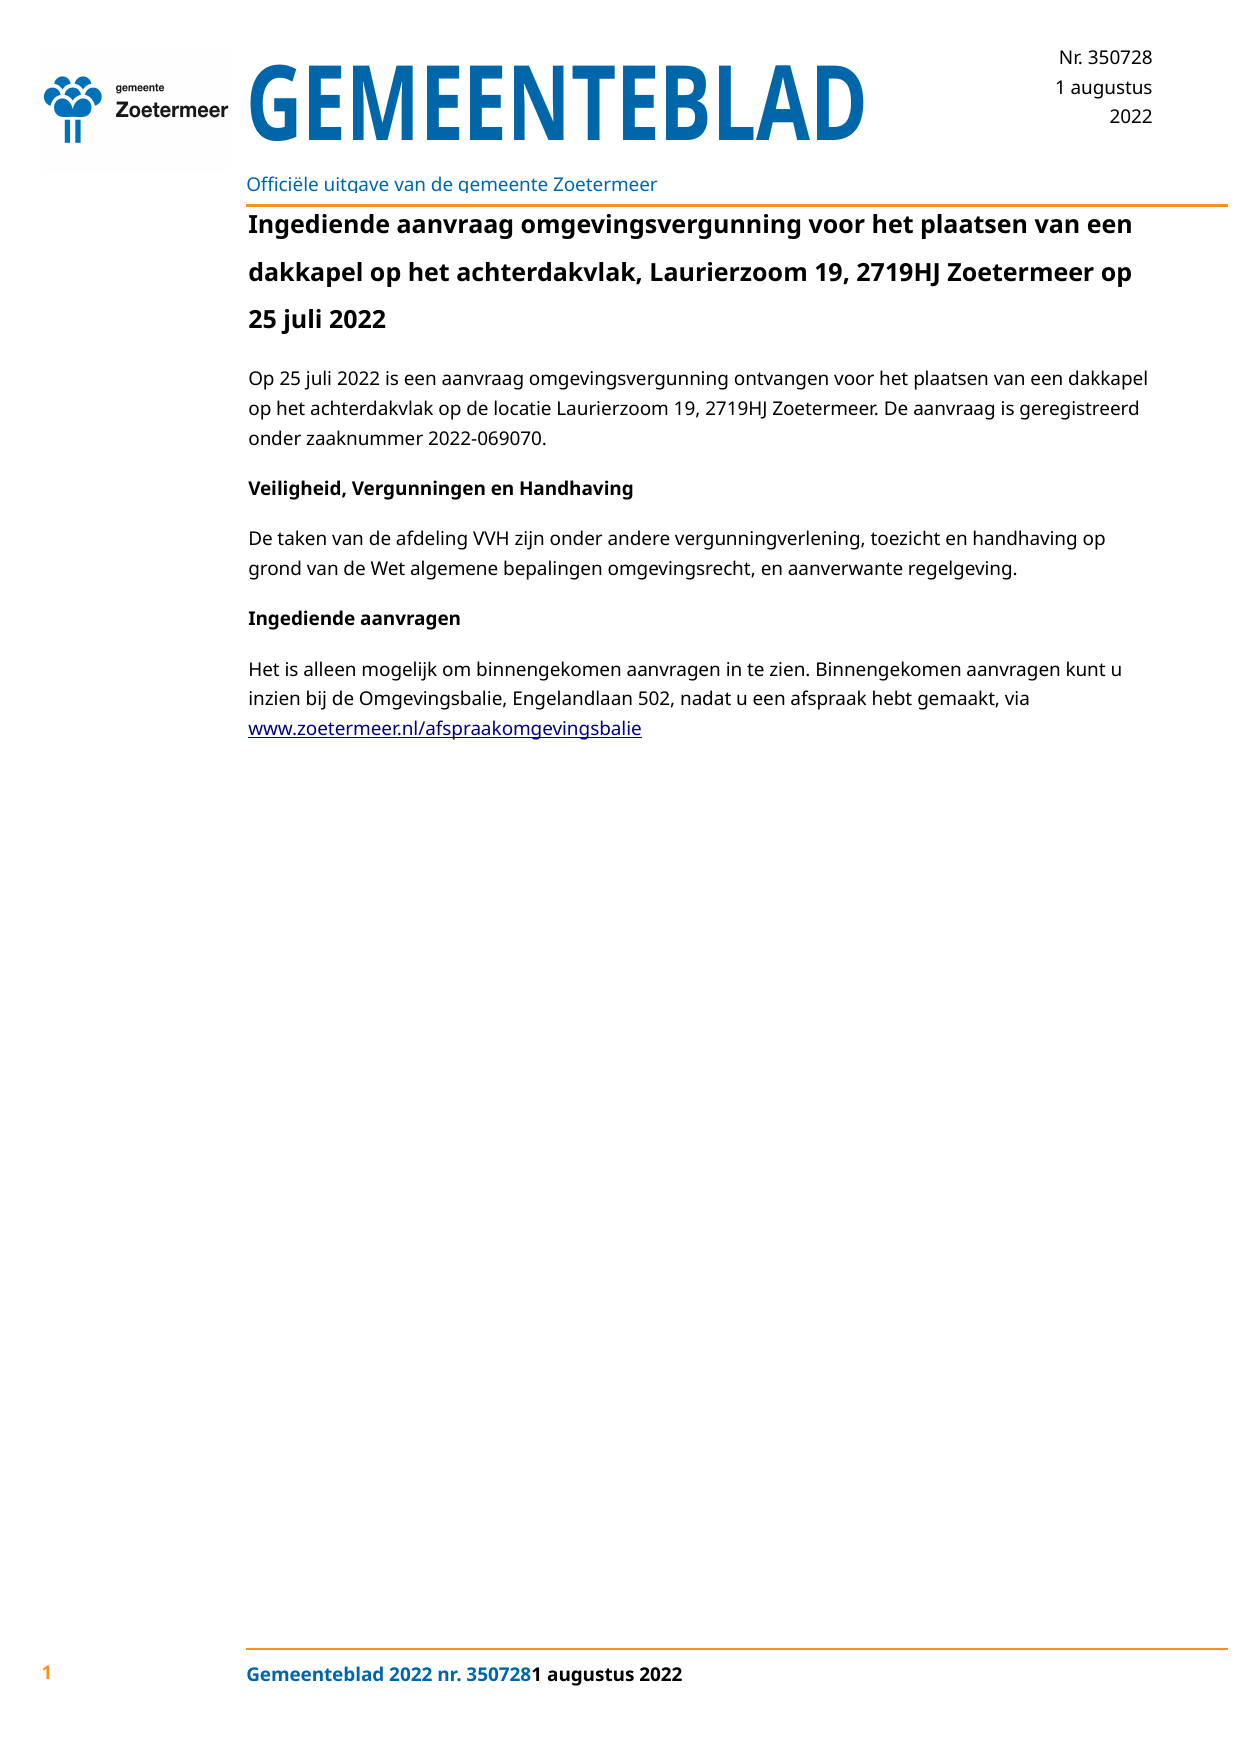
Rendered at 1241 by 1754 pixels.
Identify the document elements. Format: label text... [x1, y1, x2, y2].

text Ingediende aanvragen [248, 606, 1152, 631]
text Veiligheid, Vergunningen en Handhaving [248, 475, 1152, 501]
text Op 25 juli 2022 is een aanvraag omgevingsvergunning ontvangen voor het plaatsen van een dakkapel op het achterdakvlak op de locatie Laurierzoom 19, 2719HJ Zoetermeer. De aanvraag is geregistreerd onder zaaknummer 2022-069070. [248, 366, 1152, 450]
picture [41, 47, 231, 172]
text Het is alleen mogelijk om binnengekomen aanvragen in te zien. Binnengekomen aanvragen kunt u inzien bij de Omgevingsbalie, Engelandlaan 502, nadat u een afspraak hebt gemaakt, via www.zoetermeer.nl/afspraakomgevingsbalie [248, 656, 1152, 741]
text De taken van de afdeling VVH zijn onder andere vergunningverlening, toezicht en handhaving op grond van de Wet algemene bepalingen omgevingsrecht, en aanverwante regelgeving. [248, 526, 1152, 581]
text Ingediende aanvraag omgevingsvergunning voor het plaatsen van een dakkapel op het achterdakvlak, Laurierzoom 19, 2719HJ Zoetermeer op 25 juli 2022 [248, 207, 1152, 336]
